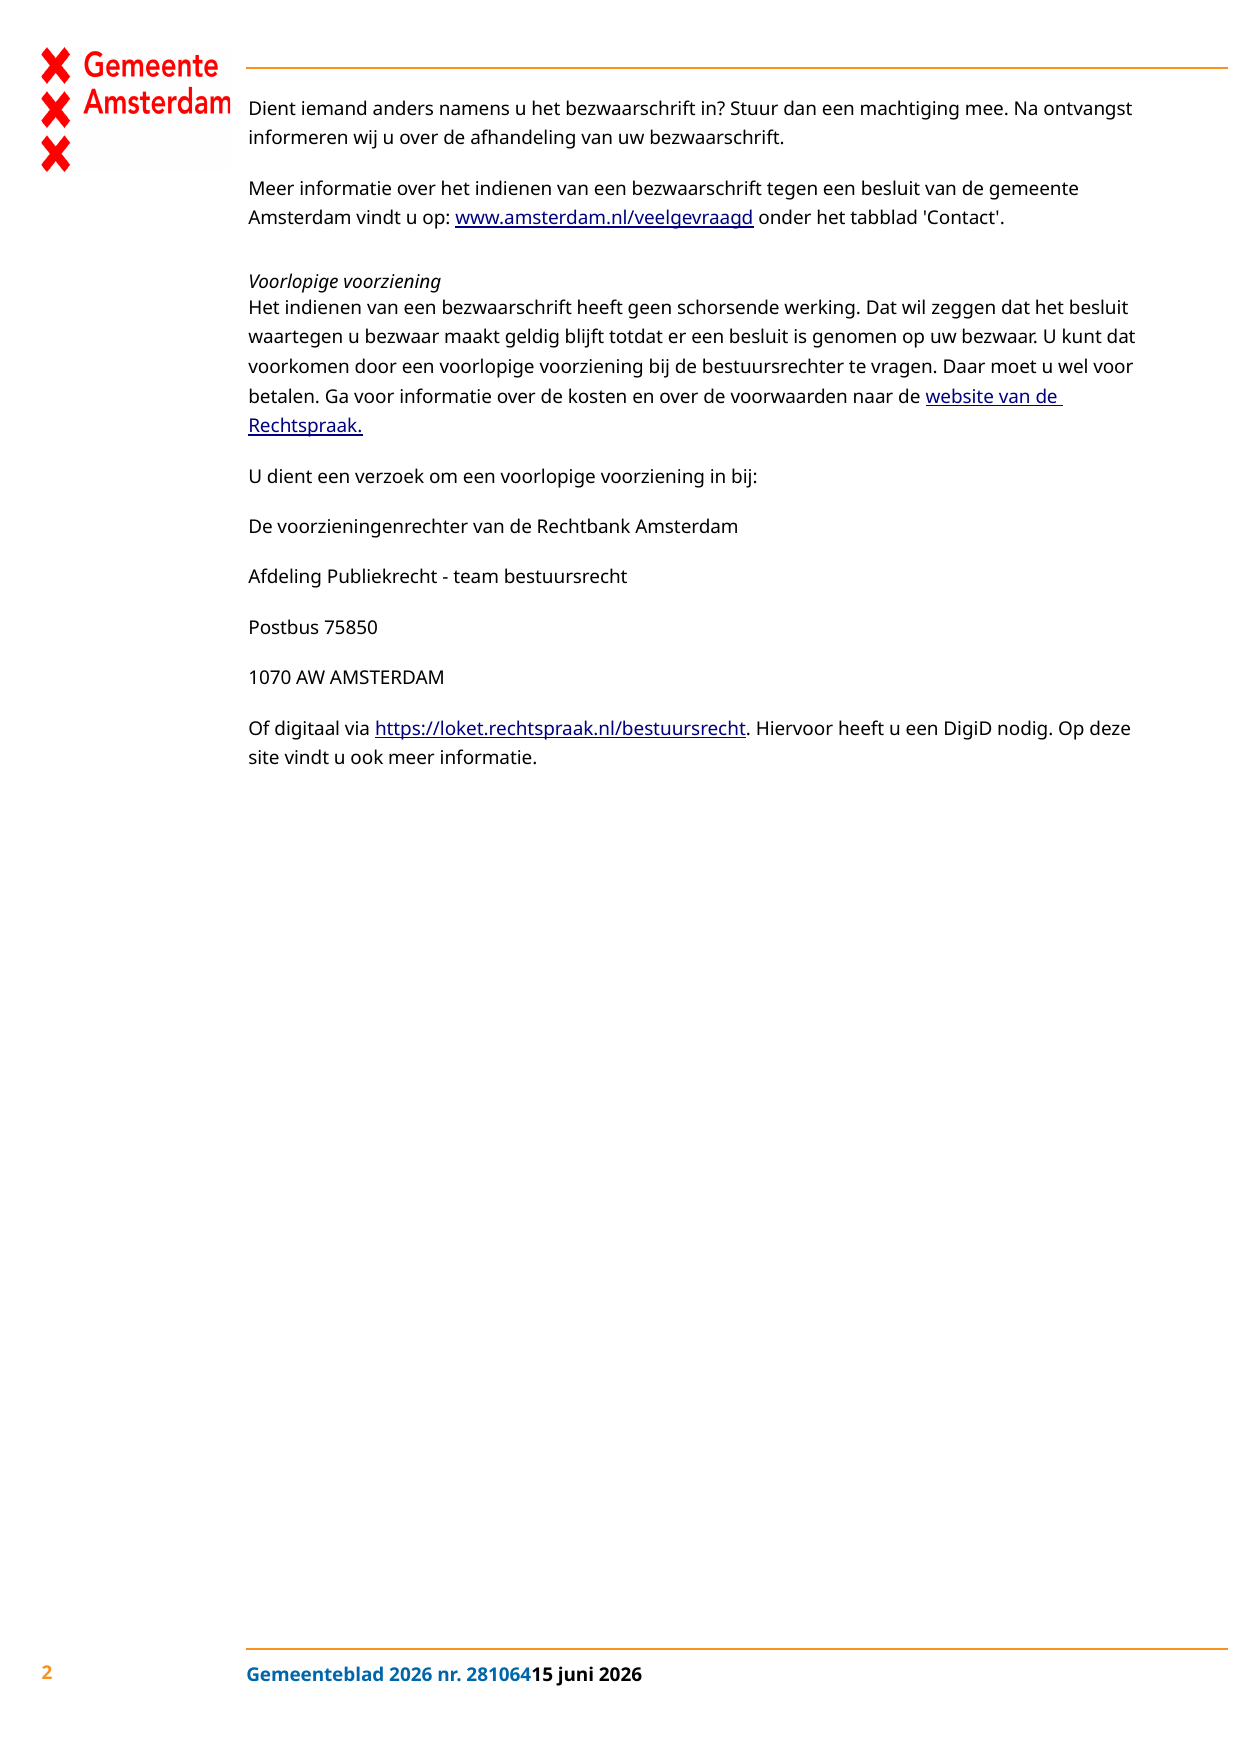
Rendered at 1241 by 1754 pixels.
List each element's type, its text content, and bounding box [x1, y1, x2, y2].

text Of digitaal via https://loket.rechtspraak.nl/bestuursrecht. Hiervoor heeft u een DigiD nodig. Op deze site vindt u ook meer informatie. [248, 715, 1152, 770]
picture [41, 47, 231, 172]
text De voorzieningenrechter van de Rechtbank Amsterdam [248, 513, 1152, 539]
text Voorlopige voorziening [248, 268, 1152, 294]
text Het indienen van een bezwaarschrift heeft geen schorsende werking. Dat wil zeggen dat het besluit waartegen u bezwaar maakt geldig blijft totdat er een besluit is genomen op uw bezwaar. U kunt dat voorkomen door een voorlopige voorziening bij de bestuursrechter te vragen. Daar moet u wel voor betalen. Ga voor informatie over de kosten en over de voorwaarden naar de website van de Rechtspraak. [248, 294, 1152, 438]
text 1070 AW AMSTERDAM [248, 664, 1152, 690]
text U dient een verzoek om een voorlopige voorziening in bij: [248, 463, 1152, 488]
text Dient iemand anders namens u het bezwaarschrift in? Stuur dan een machtiging mee. Na ontvangst informeren wij u over de afhandeling van uw bezwaarschrift. [248, 95, 1152, 150]
text Meer informatie over het indienen van een bezwaarschrift tegen een besluit van de gemeente Amsterdam vindt u op: www.amsterdam.nl/veelgevraagd onder het tabblad 'Contact'. [248, 175, 1152, 230]
text Afdeling Publiekrecht - team bestuursrecht [248, 564, 1152, 589]
text Postbus 75850 [248, 614, 1152, 640]
